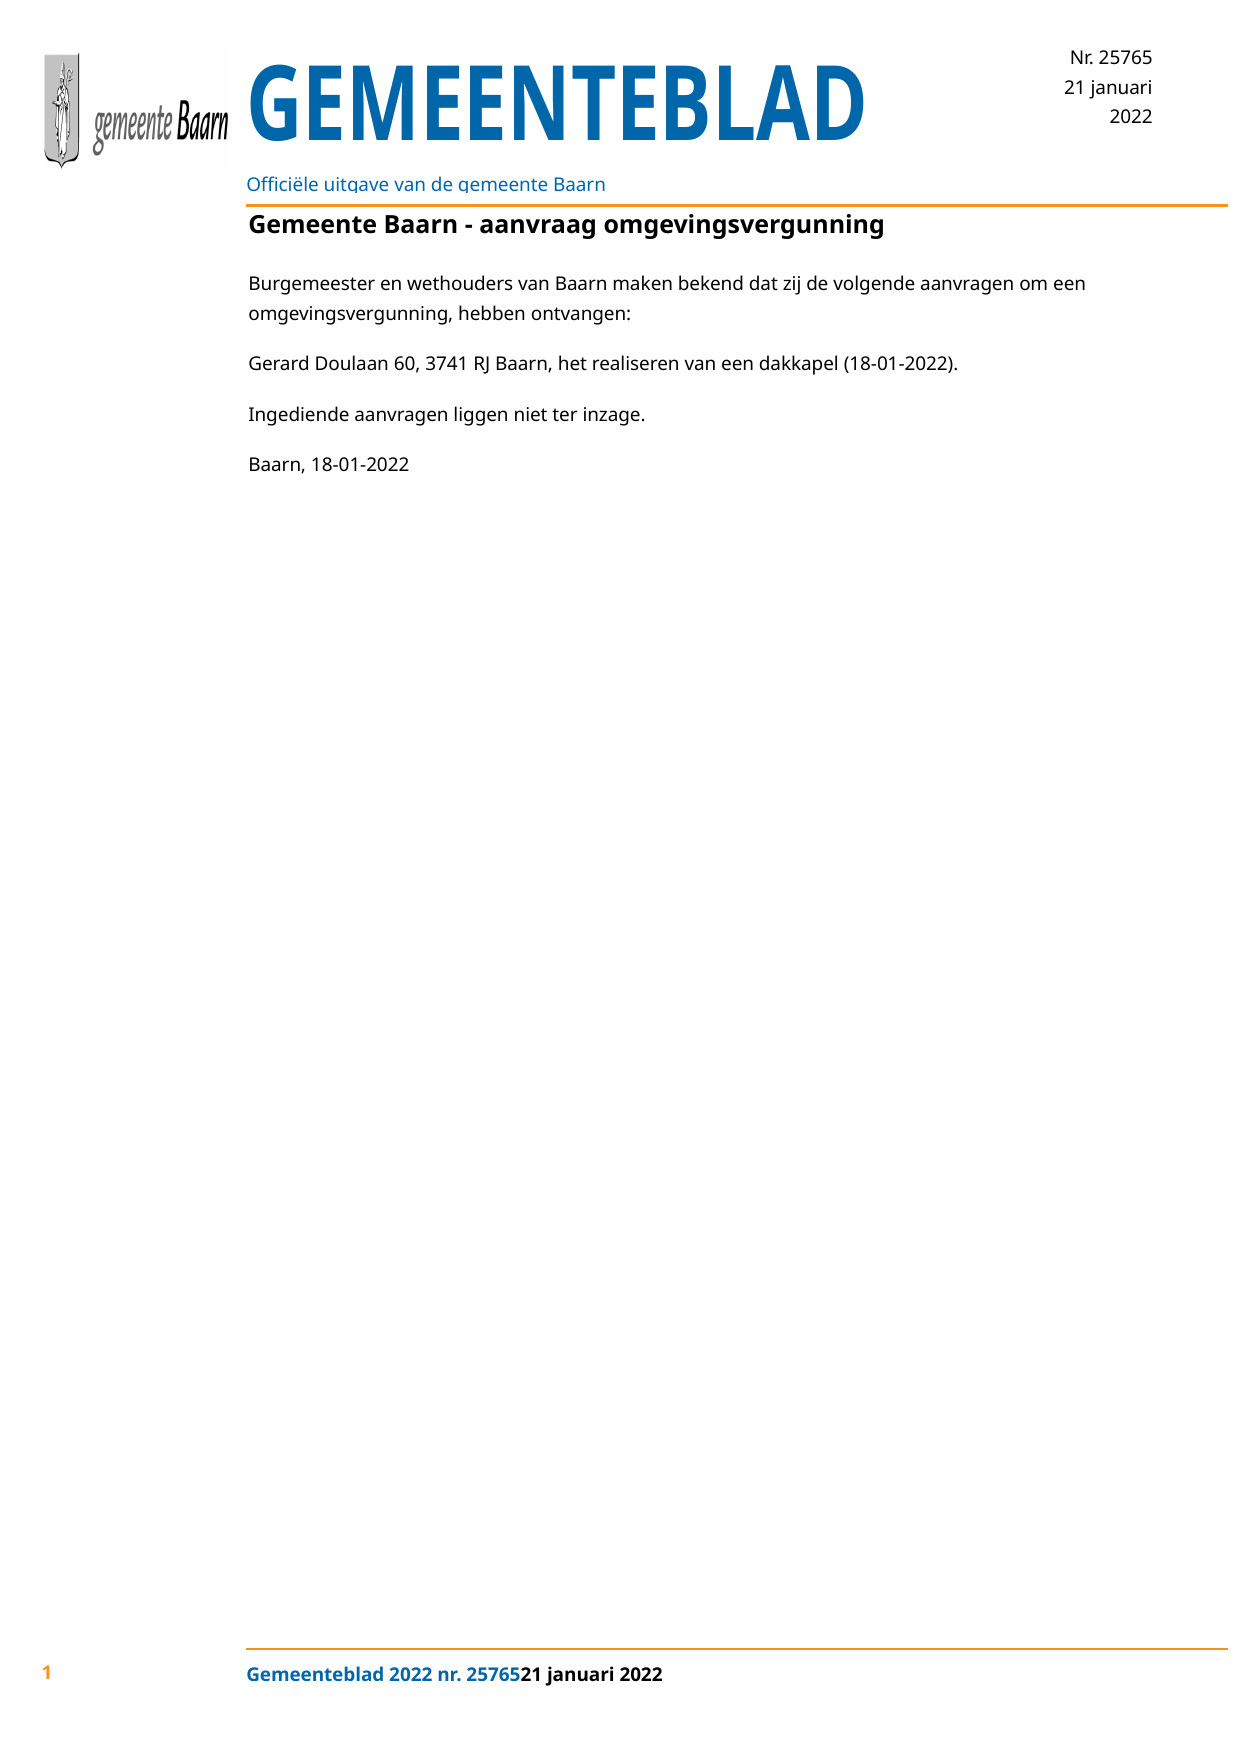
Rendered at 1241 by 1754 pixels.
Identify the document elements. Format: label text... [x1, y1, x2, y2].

text Baarn, 18-01-2022 [248, 451, 1152, 477]
text Burgemeester en wethouders van Baarn maken bekend dat zij de volgende aanvragen om een omgevingsvergunning, hebben ontvangen: [248, 270, 1152, 326]
text Gemeente Baarn - aanvraag omgevingsvergunning [248, 207, 1152, 241]
picture [41, 47, 231, 172]
text Ingediende aanvragen liggen niet ter inzage. [248, 401, 1152, 426]
text Gerard Doulaan 60, 3741 RJ Baarn, het realiseren van een dakkapel (18-01-2022). [248, 350, 1152, 376]
